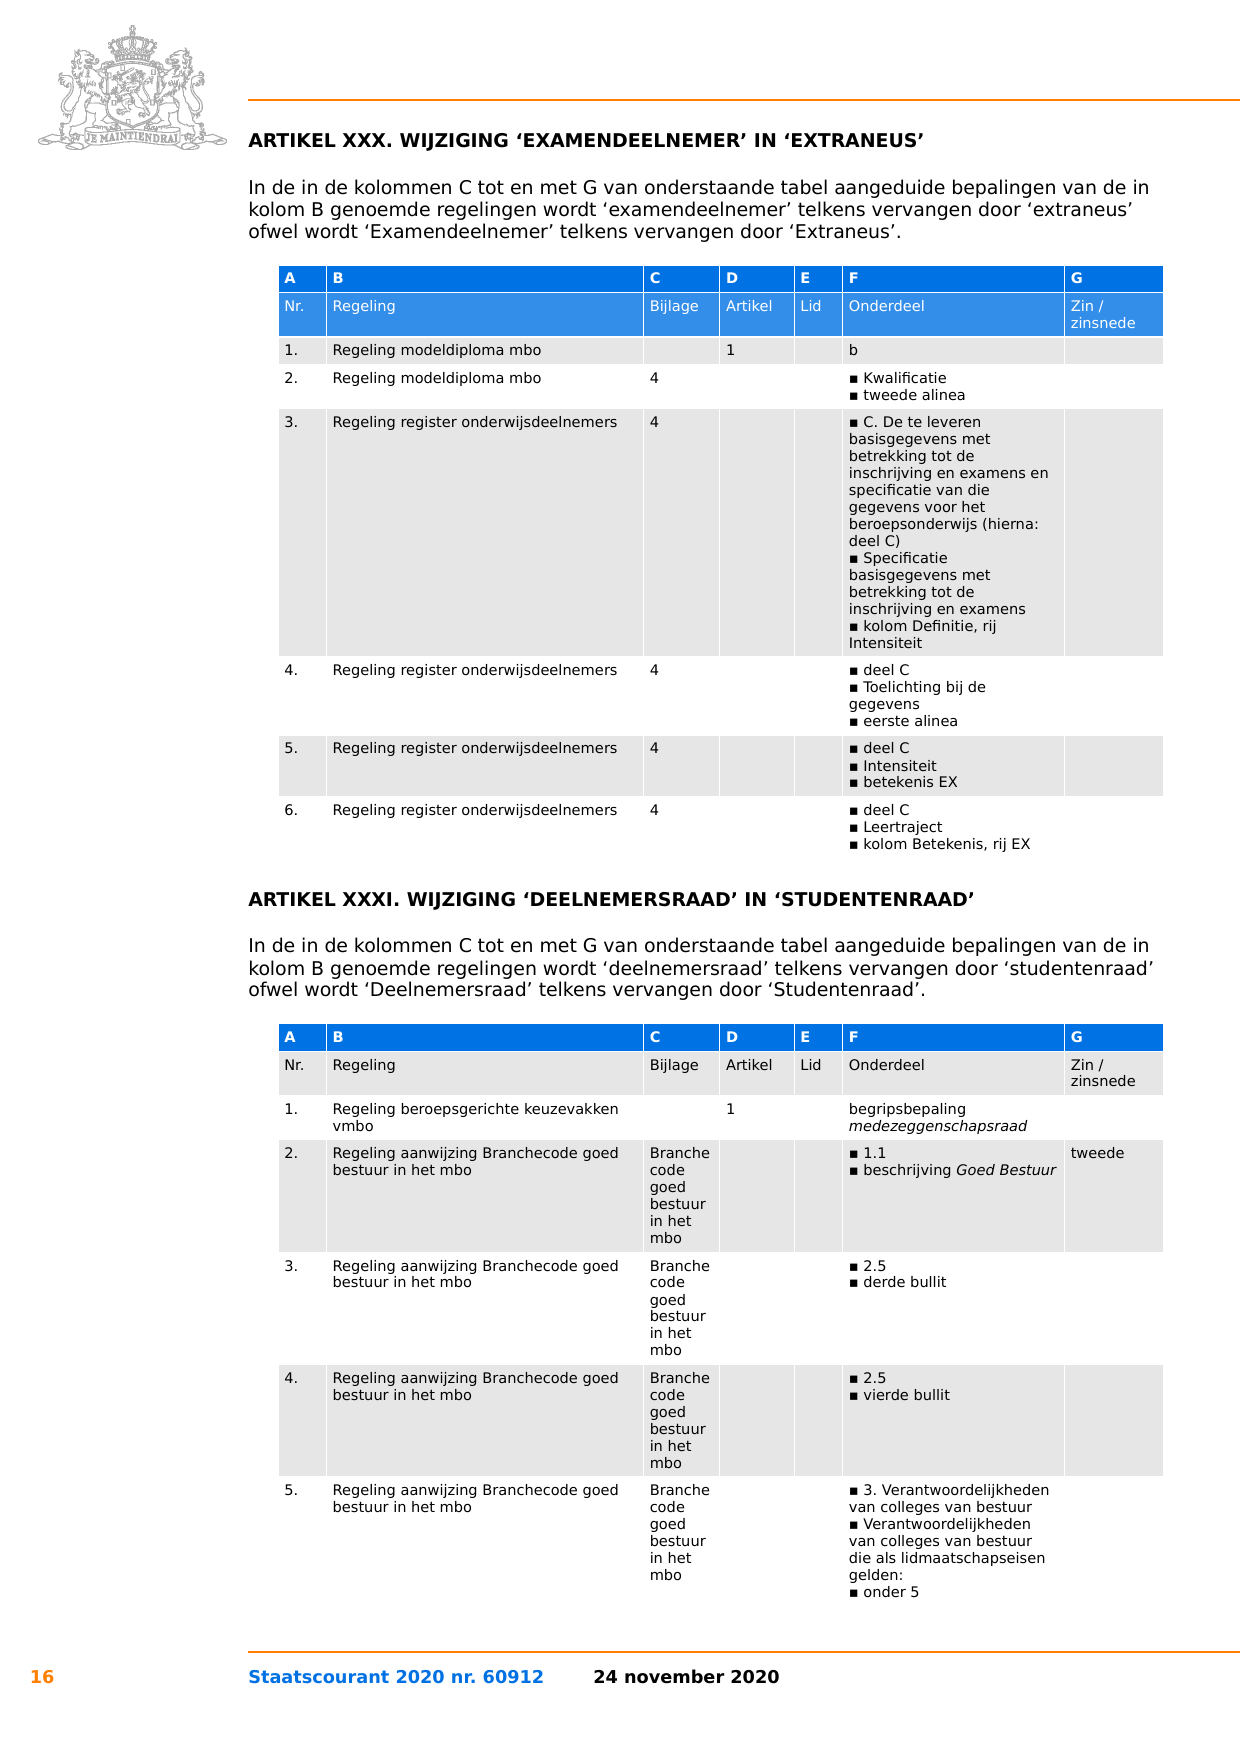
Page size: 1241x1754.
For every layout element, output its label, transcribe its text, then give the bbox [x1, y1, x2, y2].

table_cell [795, 797, 842, 857]
table_cell Regeling beroepsgerichte keuzevakken vmbo [327, 1096, 643, 1139]
table_cell ▪ 1.1 ▪ beschrijving Goed Bestuur [843, 1140, 1064, 1252]
table_cell Regeling aanwijzing Branchecode goed bestuur in het mbo [327, 1253, 643, 1364]
table_cell [720, 1477, 794, 1606]
table_cell ▪ deel C ▪ Toelichting bij de gegevens ▪ eerste alinea [843, 658, 1064, 735]
table_cell ▪ C. De te leveren basisgegevens met betrekking tot de inschrijving en examens en specificatie van die gegevens voor het beroepsonderwijs (hierna: deel C) ▪ Specificatie basisgegevens met betrekking tot de inschrijving en examens ▪ kolom Definitie, rij Intensiteit [843, 409, 1064, 656]
table_cell [1065, 1477, 1163, 1606]
table_header C [644, 266, 719, 292]
table_cell Branchecode goed bestuur in het mbo [644, 1140, 719, 1252]
table_cell [720, 1253, 794, 1364]
table_header E [795, 266, 842, 292]
table_cell Artikel [720, 1052, 794, 1095]
table_cell 4 [644, 797, 719, 857]
picture [38, 25, 227, 150]
table_header B [327, 1024, 643, 1051]
table_cell [720, 797, 794, 857]
table_cell [720, 1140, 794, 1252]
table_header G [1065, 266, 1163, 292]
table_cell [720, 1365, 794, 1476]
table_cell [1065, 365, 1163, 408]
table_cell [1065, 1253, 1163, 1364]
table_cell 6. [279, 797, 326, 857]
table_cell ▪ 3. Verantwoordelijkheden van colleges van bestuur ▪ Verantwoordelijkheden van colleges van bestuur die als lidmaatschapseisen gelden: ▪ onder 5 [843, 1477, 1064, 1606]
table_header E [795, 1024, 842, 1051]
table_cell Onderdeel [843, 1052, 1064, 1095]
table_cell [1065, 1096, 1163, 1139]
table_cell Regeling aanwijzing Branchecode goed bestuur in het mbo [327, 1477, 643, 1606]
text In de in de kolommen C tot en met G van onderstaande tabel aangeduide bepalingen van de in kolom B genoemde regelingen wordt ‘deelnemersraad’ telkens vervangen door ‘studentenraad’ ofwel wordt ‘Deelnemersraad’ telkens vervangen door ‘Studentenraad’. [248, 935, 1163, 1001]
table_cell Branchecode goed bestuur in het mbo [644, 1477, 719, 1606]
table_cell 4 [644, 409, 719, 656]
table_cell tweede [1065, 1140, 1163, 1252]
table_cell [1065, 409, 1163, 656]
table_cell Bijlage [644, 293, 719, 336]
table_header C [644, 1024, 719, 1051]
table_cell 4 [644, 365, 719, 408]
table_cell Nr. [279, 1052, 326, 1095]
table_cell [795, 1096, 842, 1139]
table_cell [795, 658, 842, 735]
table_cell 4. [279, 1365, 326, 1476]
subtitle ARTIKEL XXXI. WIJZIGING ‘DEELNEMERSRAAD’ IN ‘STUDENTENRAAD’ [248, 888, 1163, 910]
table_cell 2. [279, 365, 326, 408]
table_cell [795, 1253, 842, 1364]
table_header B [327, 266, 643, 292]
table_cell 1 [720, 1096, 794, 1139]
table_cell Regeling aanwijzing Branchecode goed bestuur in het mbo [327, 1365, 643, 1476]
table_cell ▪ deel C ▪ Intensiteit ▪ betekenis EX [843, 736, 1064, 796]
table_cell Lid [795, 293, 842, 336]
table_cell [720, 409, 794, 656]
table_cell Regeling modeldiploma mbo [327, 365, 643, 408]
table_cell Regeling [327, 1052, 643, 1095]
table_cell 3. [279, 409, 326, 656]
table_cell ▪ deel C ▪ Leertraject ▪ kolom Betekenis, rij EX [843, 797, 1064, 857]
table_cell 1 [720, 338, 794, 364]
table_cell Regeling modeldiploma mbo [327, 338, 643, 364]
table_cell [1065, 1365, 1163, 1476]
table_cell 1. [279, 338, 326, 364]
table_cell ▪ 2.5 ▪ vierde bullit [843, 1365, 1064, 1476]
table_cell [644, 338, 719, 364]
table_cell Regeling register onderwijsdeelnemers [327, 658, 643, 735]
subtitle ARTIKEL XXX. WIJZIGING ‘EXAMENDEELNEMER’ IN ‘EXTRANEUS’ [248, 130, 1163, 152]
table_header A [279, 1024, 326, 1051]
table_cell 4 [644, 658, 719, 735]
table_cell [720, 736, 794, 796]
table_cell Branchecode goed bestuur in het mbo [644, 1365, 719, 1476]
table_cell Regeling register onderwijsdeelnemers [327, 736, 643, 796]
table_cell 4. [279, 658, 326, 735]
table_header F [843, 1024, 1064, 1051]
table_cell ▪ 2.5 ▪ derde bullit [843, 1253, 1064, 1364]
table_cell [795, 365, 842, 408]
table_cell [795, 1365, 842, 1476]
table_cell Regeling [327, 293, 643, 336]
table_cell [795, 338, 842, 364]
table_cell 2. [279, 1140, 326, 1252]
table_header A [279, 266, 326, 292]
table_cell [795, 736, 842, 796]
table_cell [1065, 338, 1163, 364]
table_cell Regeling aanwijzing Branchecode goed bestuur in het mbo [327, 1140, 643, 1252]
table_cell [644, 1096, 719, 1139]
table_cell [795, 1140, 842, 1252]
table_cell Branchecode goed bestuur in het mbo [644, 1253, 719, 1364]
table_cell 3. [279, 1253, 326, 1364]
table_cell [1065, 658, 1163, 735]
table_cell [1065, 797, 1163, 857]
table_cell Zin / zinsnede [1065, 1052, 1163, 1095]
table_cell Regeling register onderwijsdeelnemers [327, 409, 643, 656]
table_header F [843, 266, 1064, 292]
table_cell [795, 1477, 842, 1606]
text In de in de kolommen C tot en met G van onderstaande tabel aangeduide bepalingen van de in kolom B genoemde regelingen wordt ‘examendeelnemer’ telkens vervangen door ‘extraneus’ ofwel wordt ‘Examendeelnemer’ telkens vervangen door ‘Extraneus’. [248, 177, 1163, 243]
table_header D [720, 1024, 794, 1051]
table_cell 1. [279, 1096, 326, 1139]
table_cell Bijlage [644, 1052, 719, 1095]
table_header G [1065, 1024, 1163, 1051]
table_cell [720, 365, 794, 408]
table_cell 5. [279, 736, 326, 796]
table_cell Zin / zinsnede [1065, 293, 1163, 336]
table_cell begripsbepaling medezeggenschapsraad [843, 1096, 1064, 1139]
table_cell Artikel [720, 293, 794, 336]
table_cell 4 [644, 736, 719, 796]
table_cell ▪ Kwalificatie ▪ tweede alinea [843, 365, 1064, 408]
table_cell [1065, 736, 1163, 796]
table_header D [720, 266, 794, 292]
table_cell b [843, 338, 1064, 364]
table_cell Lid [795, 1052, 842, 1095]
table_cell Nr. [279, 293, 326, 336]
table_cell Regeling register onderwijsdeelnemers [327, 797, 643, 857]
table_cell [795, 409, 842, 656]
table_cell [720, 658, 794, 735]
table_cell Onderdeel [843, 293, 1064, 336]
table_cell 5. [279, 1477, 326, 1606]
